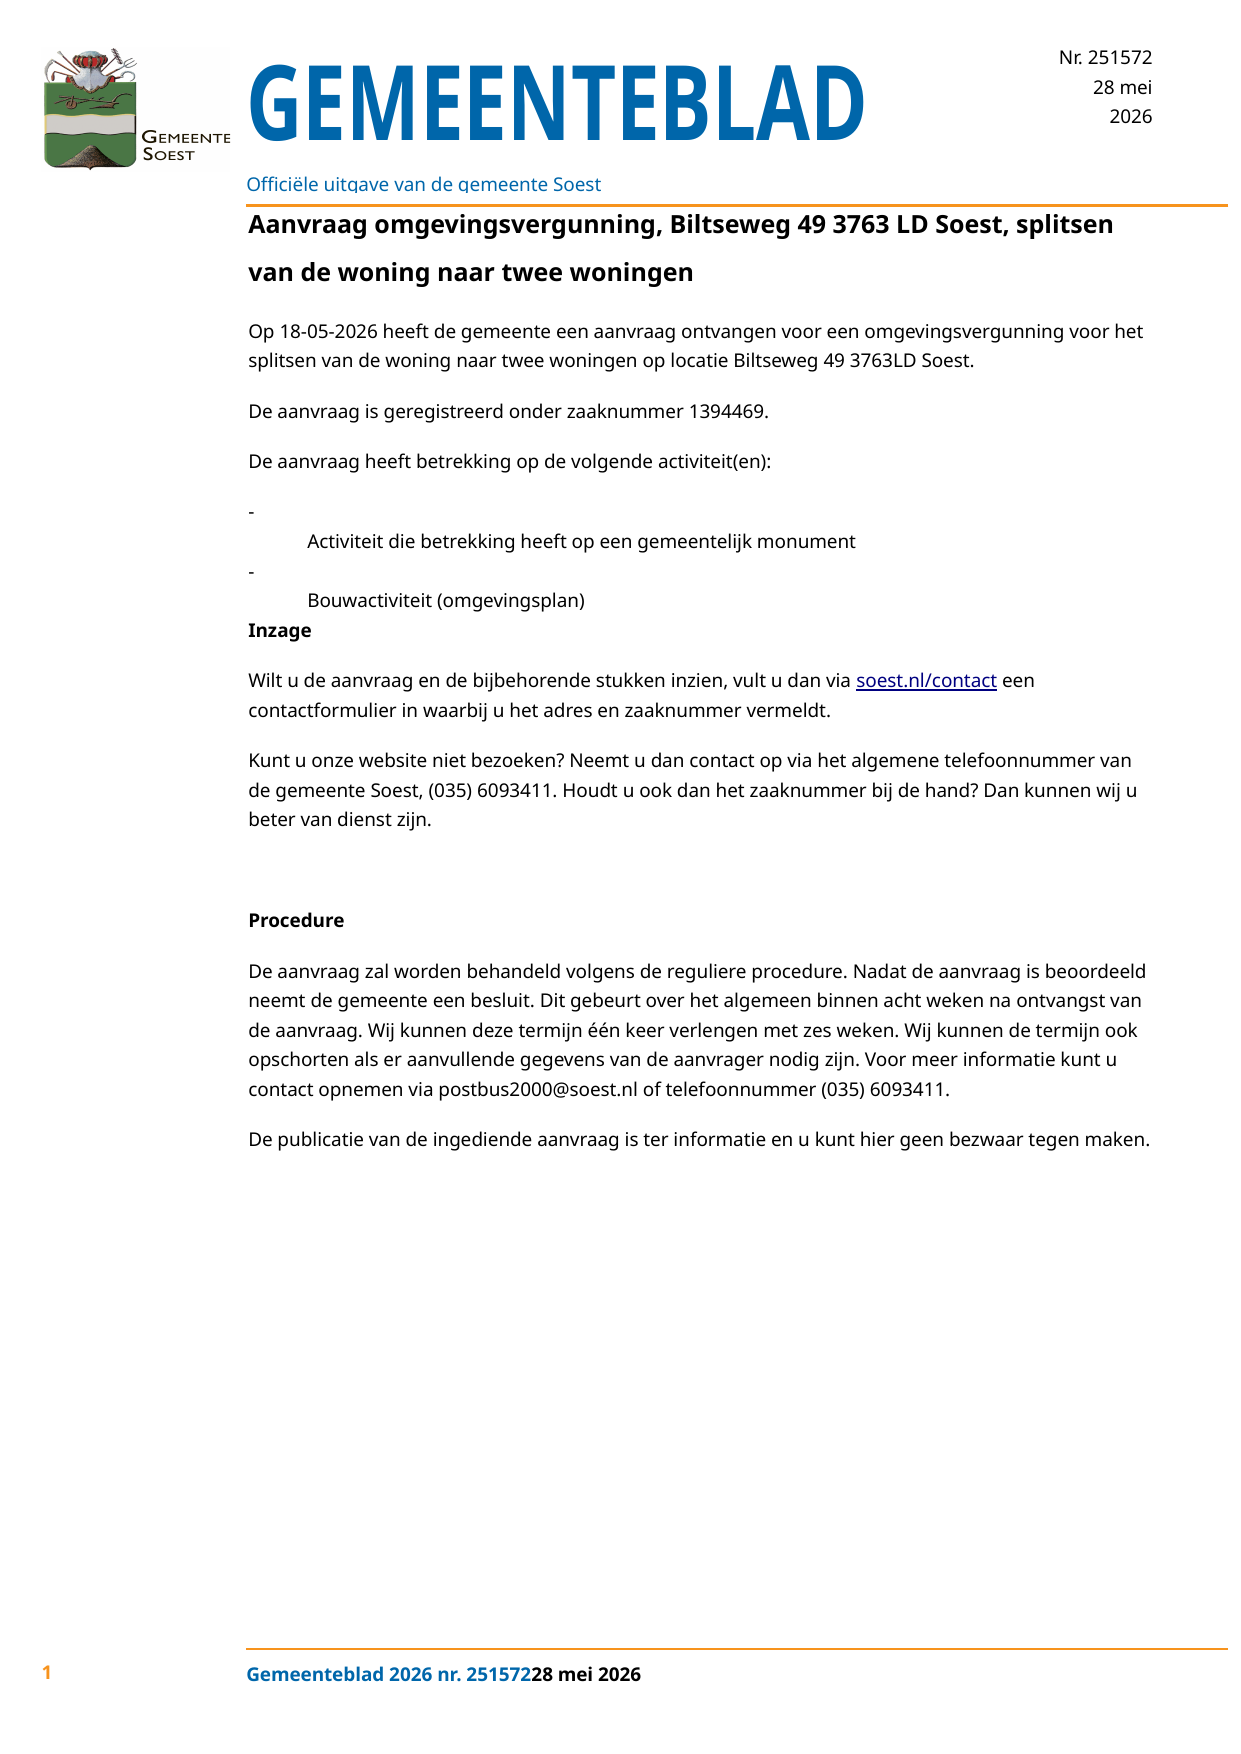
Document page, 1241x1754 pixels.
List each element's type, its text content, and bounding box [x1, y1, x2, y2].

text Aanvraag omgevingsvergunning, Biltseweg 49 3763 LD Soest, splitsen van de woning naar twee woningen [248, 207, 1152, 288]
text Inzage [248, 617, 1152, 643]
text Op 18-05-2026 heeft de gemeente een aanvraag ontvangen voor een omgevingsvergunning voor het splitsen van de woning naar twee woningen op locatie Biltseweg 49 3763LD Soest. [248, 318, 1152, 373]
text De aanvraag is geregistreerd onder zaaknummer 1394469. [248, 398, 1152, 424]
text De aanvraag zal worden behandeld volgens de reguliere procedure. Nadat de aanvraag is beoordeeld neemt de gemeente een besluit. Dit gebeurt over het algemeen binnen acht weken na ontvangst van de aanvraag. Wij kunnen deze termijn één keer verlengen met zes weken. Wij kunnen de termijn ook opschorten als er aanvullende gegevens van de aanvrager nodig zijn. Voor meer informatie kunt u contact opnemen via postbus2000@soest.nl of telefoonnummer (035) 6093411. [248, 958, 1152, 1102]
text Kunt u onze website niet bezoeken? Neemt u dan contact op via het algemene telefoonnummer van de gemeente Soest, (035) 6093411. Houdt u ook dan het zaaknummer bij de hand? Dan kunnen wij u beter van dienst zijn. [248, 747, 1152, 832]
text Procedure [248, 907, 1152, 933]
text Wilt u de aanvraag en de bijbehorende stukken inzien, vult u dan via soest.nl/contact een contactformulier in waarbij u het adres en zaaknummer vermeldt. [248, 667, 1152, 723]
picture [41, 47, 231, 172]
text De aanvraag heeft betrekking op de volgende activiteit(en): [248, 448, 1152, 474]
list Bouwactiviteit (omgevingsplan) [248, 587, 1152, 613]
text De publicatie van de ingediende aanvraag is ter informatie en u kunt hier geen bezwaar tegen maken. [248, 1127, 1152, 1152]
list Activiteit die betrekking heeft op een gemeentelijk monument [248, 528, 1152, 554]
